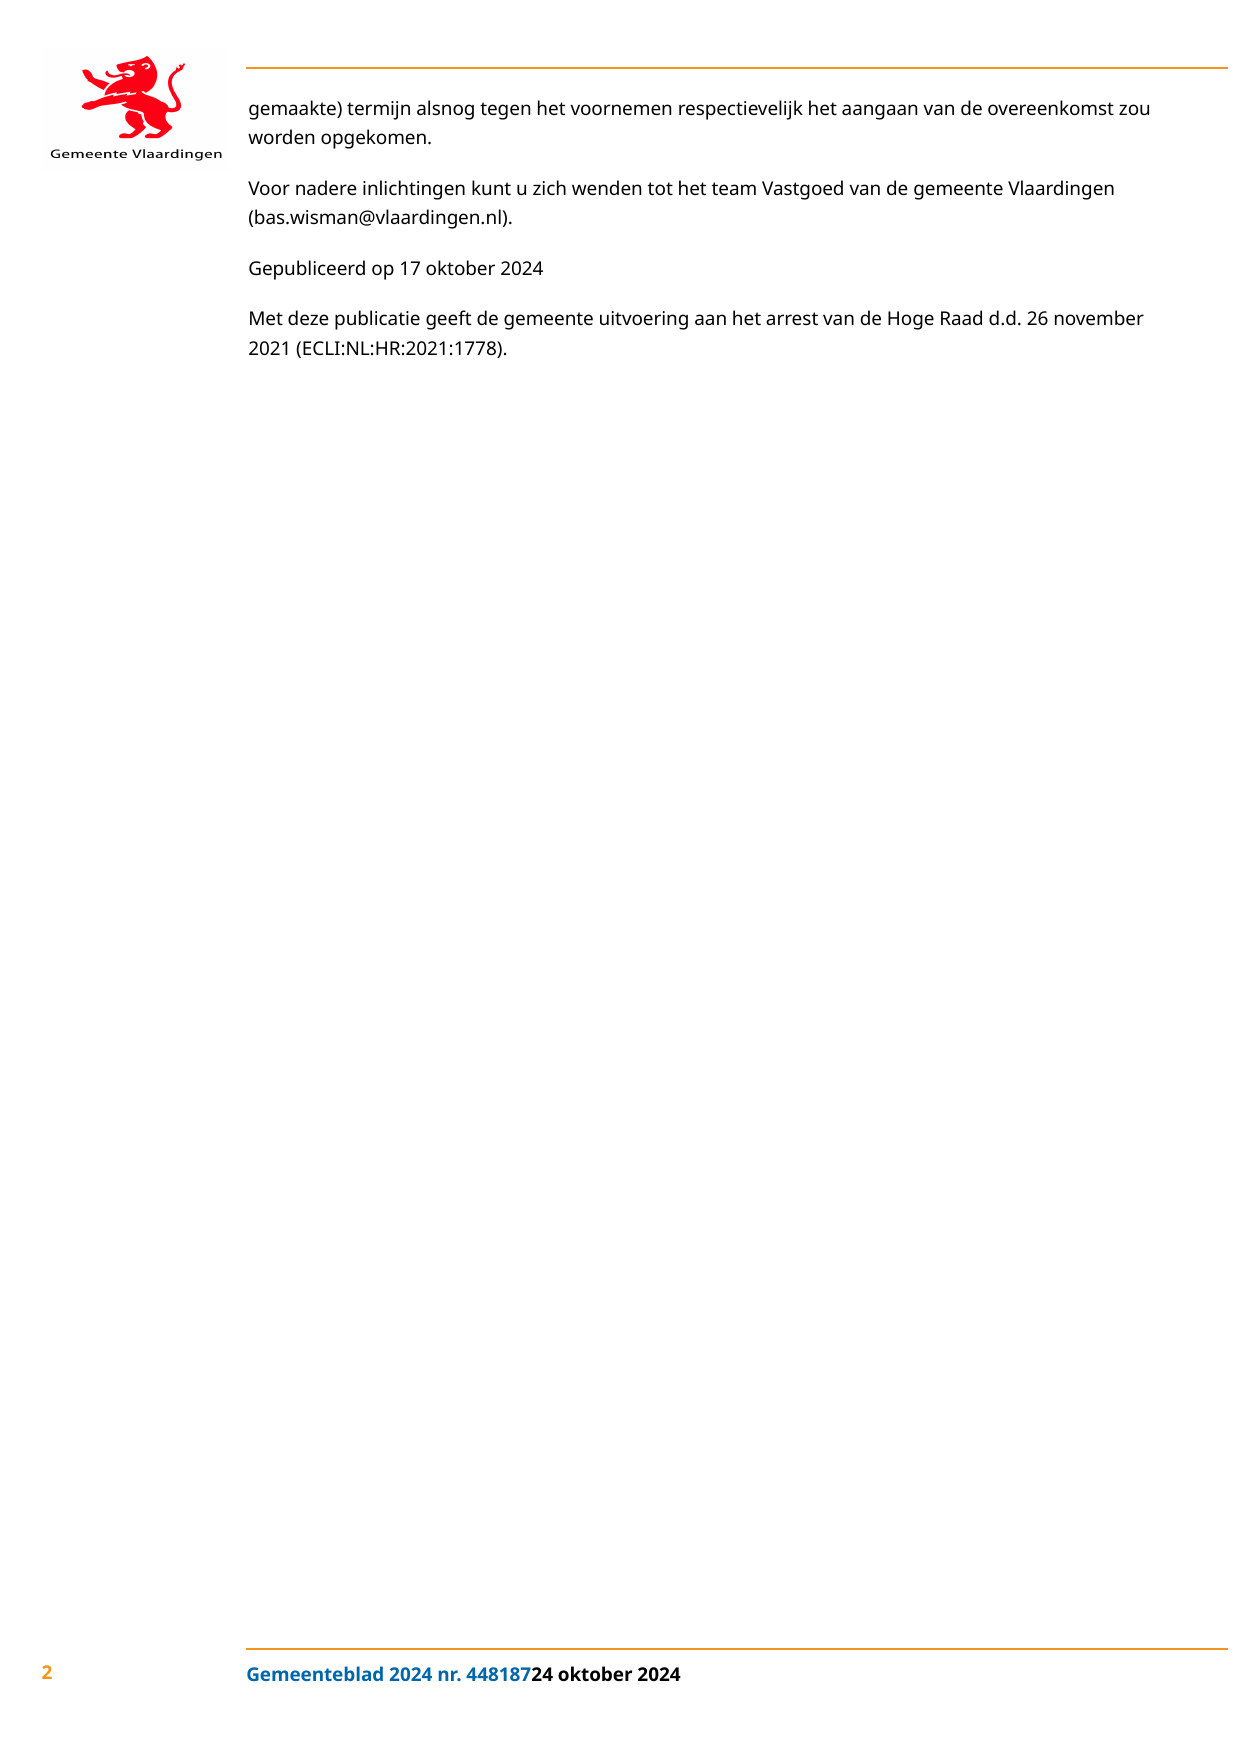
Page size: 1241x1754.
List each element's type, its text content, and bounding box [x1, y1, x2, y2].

text Voor nadere inlichtingen kunt u zich wenden tot het team Vastgoed van de gemeente Vlaardingen (bas.wisman@vlaardingen.nl). [248, 175, 1152, 230]
picture [41, 47, 231, 172]
text Met deze publicatie geeft de gemeente uitvoering aan het arrest van de Hoge Raad d.d. 26 november 2021 (ECLI:NL:HR:2021:1778). [248, 305, 1152, 361]
text Gepubliceerd op 17 oktober 2024 [248, 255, 1152, 281]
text gemaakte) termijn alsnog tegen het voornemen respectievelijk het aangaan van de overeenkomst zou worden opgekomen. [248, 95, 1152, 150]
